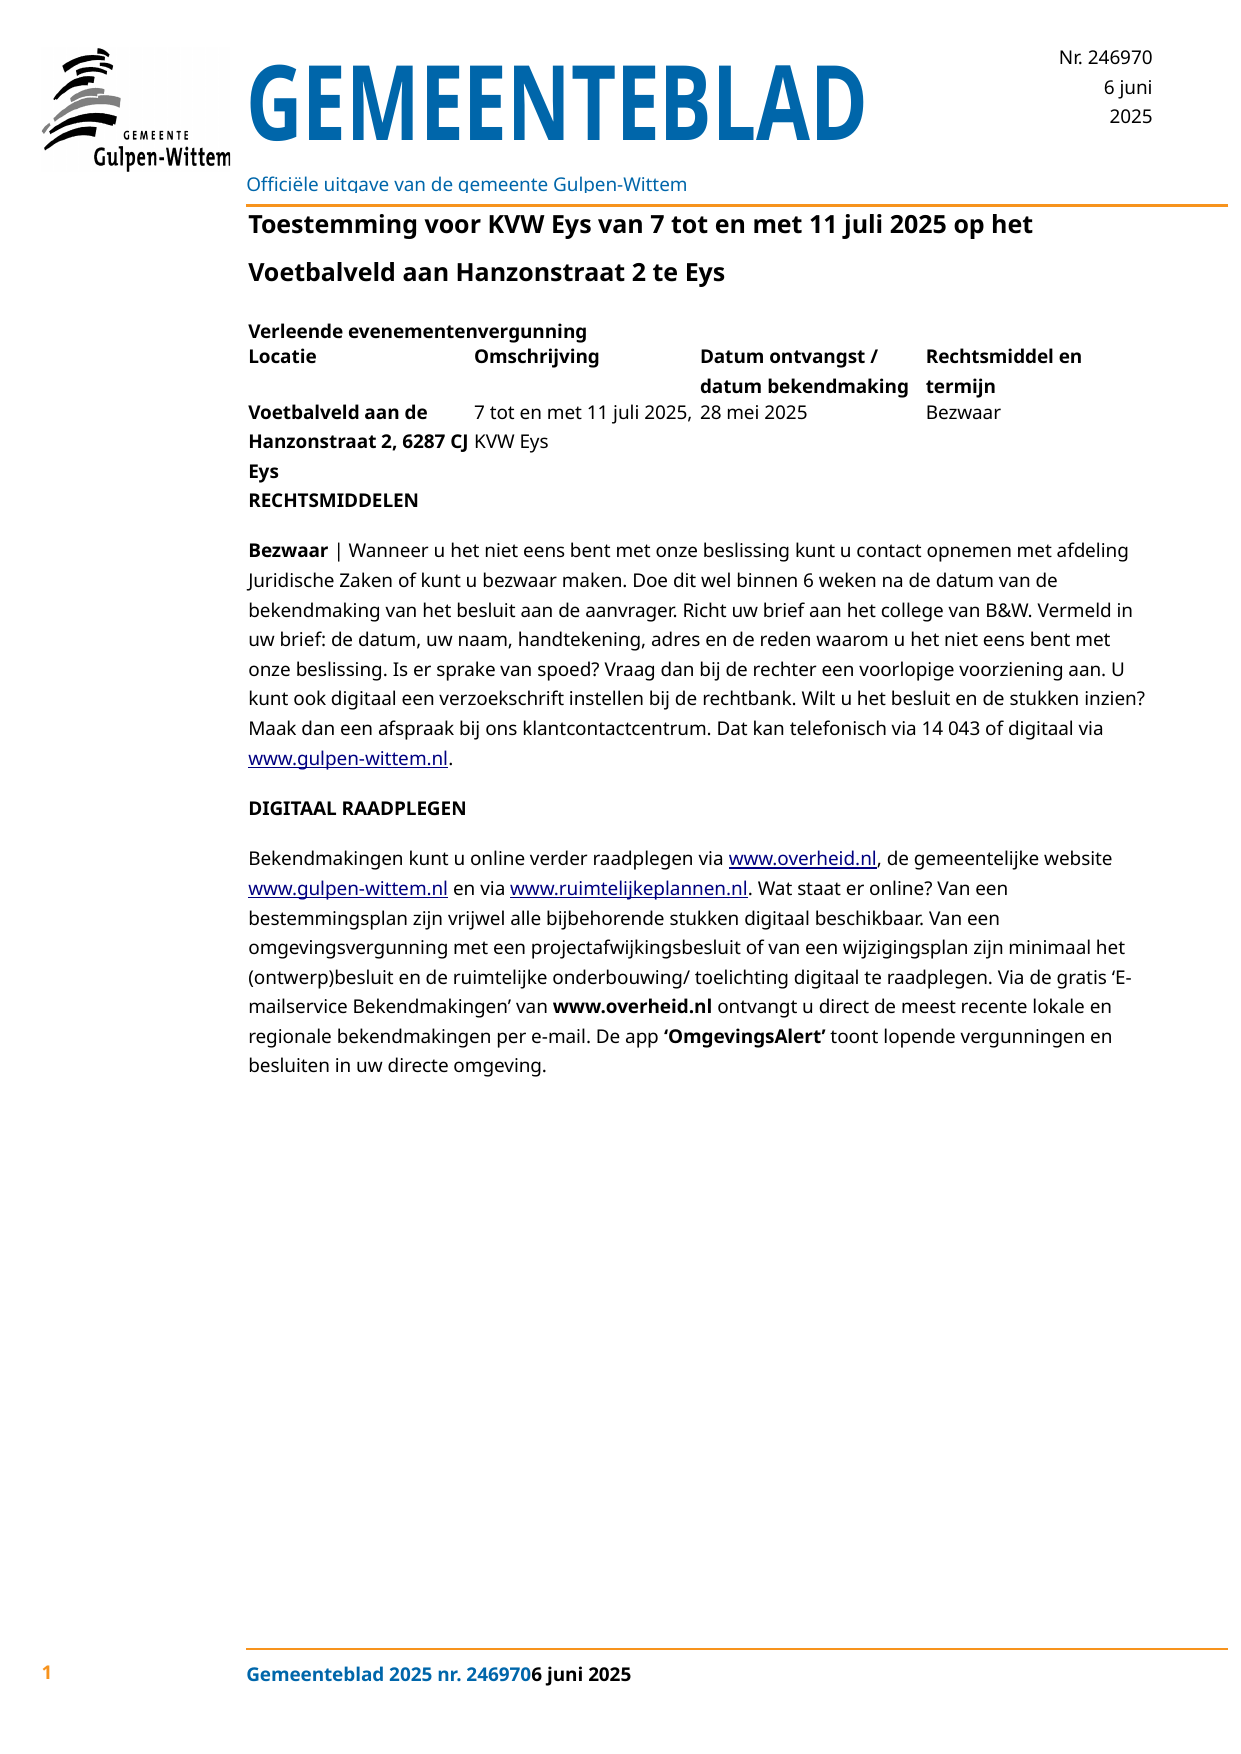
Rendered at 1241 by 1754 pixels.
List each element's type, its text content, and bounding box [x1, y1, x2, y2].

text RECHTSMIDDELEN [248, 487, 1152, 513]
table_cell Omschrijving [474, 344, 700, 399]
table_cell Bezwaar [926, 399, 1152, 484]
table_cell 7 tot en met 11 juli 2025, KVW Eys [474, 399, 700, 484]
text Toestemming voor KVW Eys van 7 tot en met 11 juli 2025 op het Voetbalveld aan Hanzonstraat 2 te Eys [248, 207, 1152, 288]
text Bezwaar | Wanneer u het niet eens bent met onze beslissing kunt u contact opnemen met afdeling Juridische Zaken of kunt u bezwaar maken. Doe dit wel binnen 6 weken na de datum van de bekendmaking van het besluit aan de aanvrager. Richt uw brief aan het college van B&W. Vermeld in uw brief: de datum, uw naam, handtekening, adres en de reden waarom u het niet eens bent met onze beslissing. Is er sprake van spoed? Vraag dan bij de rechter een voorlopige voorziening aan. U kunt ook digitaal een verzoekschrift instellen bij de rechtbank. Wilt u het besluit en de stukken inzien? Maak dan een afspraak bij ons klantcontactcentrum. Dat kan telefonisch via 14 043 of digitaal via www.gulpen-wittem.nl. [248, 538, 1152, 770]
table_cell Datum ontvangst / datum bekendmaking [700, 344, 926, 399]
text DIGITAAL RAADPLEGEN [248, 795, 1152, 821]
picture [41, 47, 231, 172]
table_cell 28 mei 2025 [700, 399, 926, 484]
table_cell Voetbalveld aan de Hanzonstraat 2, 6287 CJ Eys [248, 399, 474, 484]
text Bekendmakingen kunt u online verder raadplegen via www.overheid.nl, de gemeentelijke website www.gulpen-wittem.nl en via www.ruimtelijkeplannen.nl. Wat staat er online? Van een bestemmingsplan zijn vrijwel alle bijbehorende stukken digitaal beschikbaar. Van een omgevingsvergunning met een projectafwijkingsbesluit of van een wijzigingsplan zijn minimaal het (ontwerp)besluit en de ruimtelijke onderbouwing/ toelichting digitaal te raadplegen. Via de gratis ‘E-mailservice Bekendmakingen’ van www.overheid.nl ontvangt u direct de meest recente lokale en regionale bekendmakingen per e-mail. De app ‘OmgevingsAlert’ toont lopende vergunningen en besluiten in uw directe omgeving. [248, 846, 1152, 1078]
table_cell Locatie [248, 344, 474, 399]
table_cell Rechtsmiddel en termijn [926, 344, 1152, 399]
table_header Verleende evenementenvergunning [248, 318, 1152, 344]
